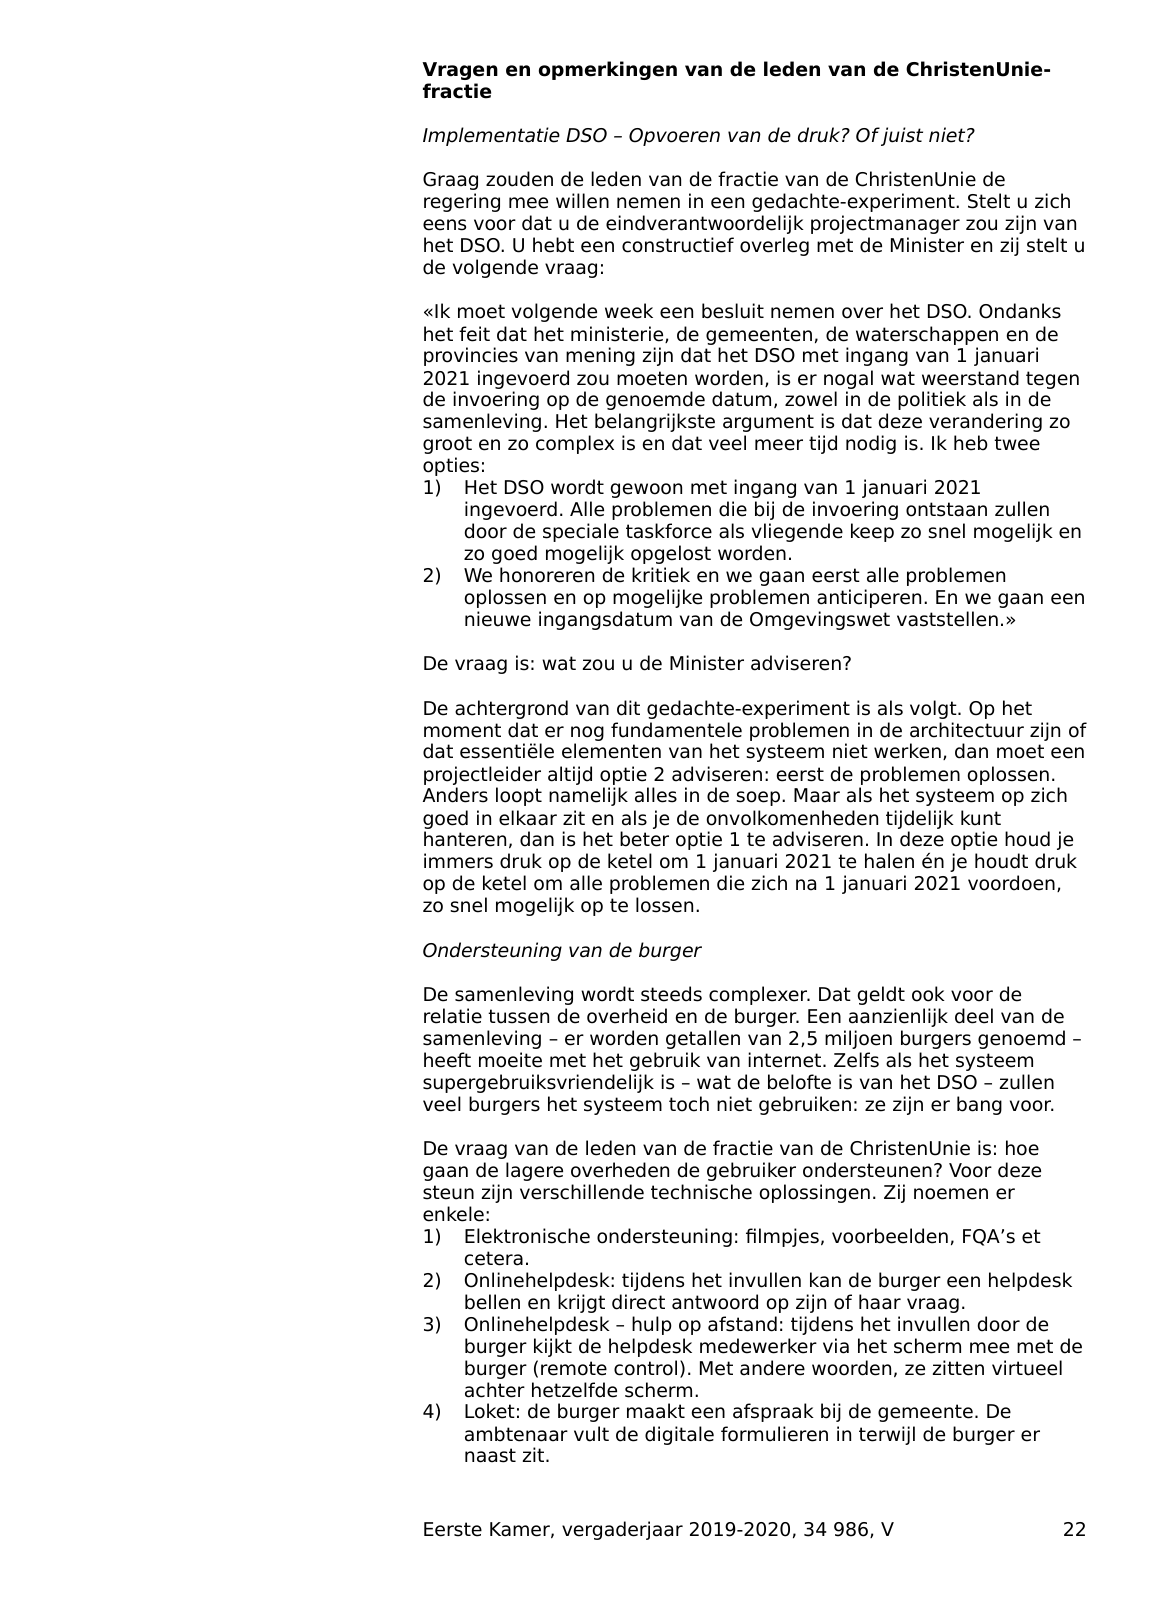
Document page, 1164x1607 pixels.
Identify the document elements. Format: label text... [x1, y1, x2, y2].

text De vraag is: wat zou u de Minister adviseren? [422, 653, 1087, 675]
text De achtergrond van dit gedachte-experiment is als volgt. Op het moment dat er nog fundamentele problemen in de architectuur zijn of dat essentiële elementen van het systeem niet werken, dan moet een projectleider altijd optie 2 adviseren: eerst de problemen oplossen. Anders loopt namelijk alles in de soep. Maar als het systeem op zich goed in elkaar zit en als je de onvolkomenheden tijdelijk kunt hanteren, dan is het beter optie 1 te adviseren. In deze optie houd je immers druk op de ketel om 1 januari 2021 te halen én je houdt druk op de ketel om alle problemen die zich na 1 januari 2021 voordoen, zo snel mogelijk op te lossen. [422, 697, 1087, 917]
subtitle Implementatie DSO – Opvoeren van de druk? Of juist niet? [422, 125, 1087, 147]
subtitle Vragen en opmerkingen van de leden van de ChristenUnie-fractie [422, 59, 1087, 103]
subtitle Ondersteuning van de burger [422, 939, 1087, 961]
text De vraag van de leden van de fractie van de ChristenUnie is: hoe gaan de lagere overheden de gebruiker ondersteunen? Voor deze steun zijn verschillende technische oplossingen. Zij noemen er enkele: [422, 1138, 1087, 1226]
text De samenleving wordt steeds complexer. Dat geldt ook voor de relatie tussen de overheid en de burger. Een aanzienlijk deel van de samenleving – er worden getallen van 2,5 miljoen burgers genoemd – heeft moeite met het gebruik van internet. Zelfs als het systeem supergebruiksvriendelijk is – wat de belofte is van het DSO – zullen veel burgers het systeem toch niet gebruiken: ze zijn er bang voor. [422, 984, 1087, 1116]
text 4) Loket: de burger maakt een afspraak bij de gemeente. De ambtenaar vult de digitale formulieren in terwijl de burger er naast zit. [422, 1401, 1087, 1467]
text 1) Het DSO wordt gewoon met ingang van 1 januari 2021 ingevoerd. Alle problemen die bij de invoering ontstaan zullen door de speciale taskforce als vliegende keep zo snel mogelijk en zo goed mogelijk opgelost worden. [422, 477, 1087, 565]
text 3) Onlinehelpdesk – hulp op afstand: tijdens het invullen door de burger kijkt de helpdesk medewerker via het scherm mee met de burger (remote control). Met andere woorden, ze zitten virtueel achter hetzelfde scherm. [422, 1313, 1087, 1401]
text 2) Onlinehelpdesk: tijdens het invullen kan de burger een helpdesk bellen en krijgt direct antwoord op zijn of haar vraag. [422, 1269, 1087, 1313]
text 1) Elektronische ondersteuning: filmpjes, voorbeelden, FQA’s et cetera. [422, 1226, 1087, 1269]
text 2) We honoreren de kritiek en we gaan eerst alle problemen oplossen en op mogelijke problemen anticiperen. En we gaan een nieuwe ingangsdatum van de Omgevingswet vaststellen.» [422, 565, 1087, 631]
text «Ik moet volgende week een besluit nemen over het DSO. Ondanks het feit dat het ministerie, de gemeenten, de waterschappen en de provincies van mening zijn dat het DSO met ingang van 1 januari 2021 ingevoerd zou moeten worden, is er nogal wat weerstand tegen de invoering op de genoemde datum, zowel in de politiek als in de samenleving. Het belangrijkste argument is dat deze verandering zo groot en zo complex is en dat veel meer tijd nodig is. Ik heb twee opties: [422, 301, 1087, 477]
text Graag zouden de leden van de fractie van de ChristenUnie de regering mee willen nemen in een gedachte-experiment. Stelt u zich eens voor dat u de eindverantwoordelijk projectmanager zou zijn van het DSO. U hebt een constructief overleg met de Minister en zij stelt u de volgende vraag: [422, 169, 1087, 279]
